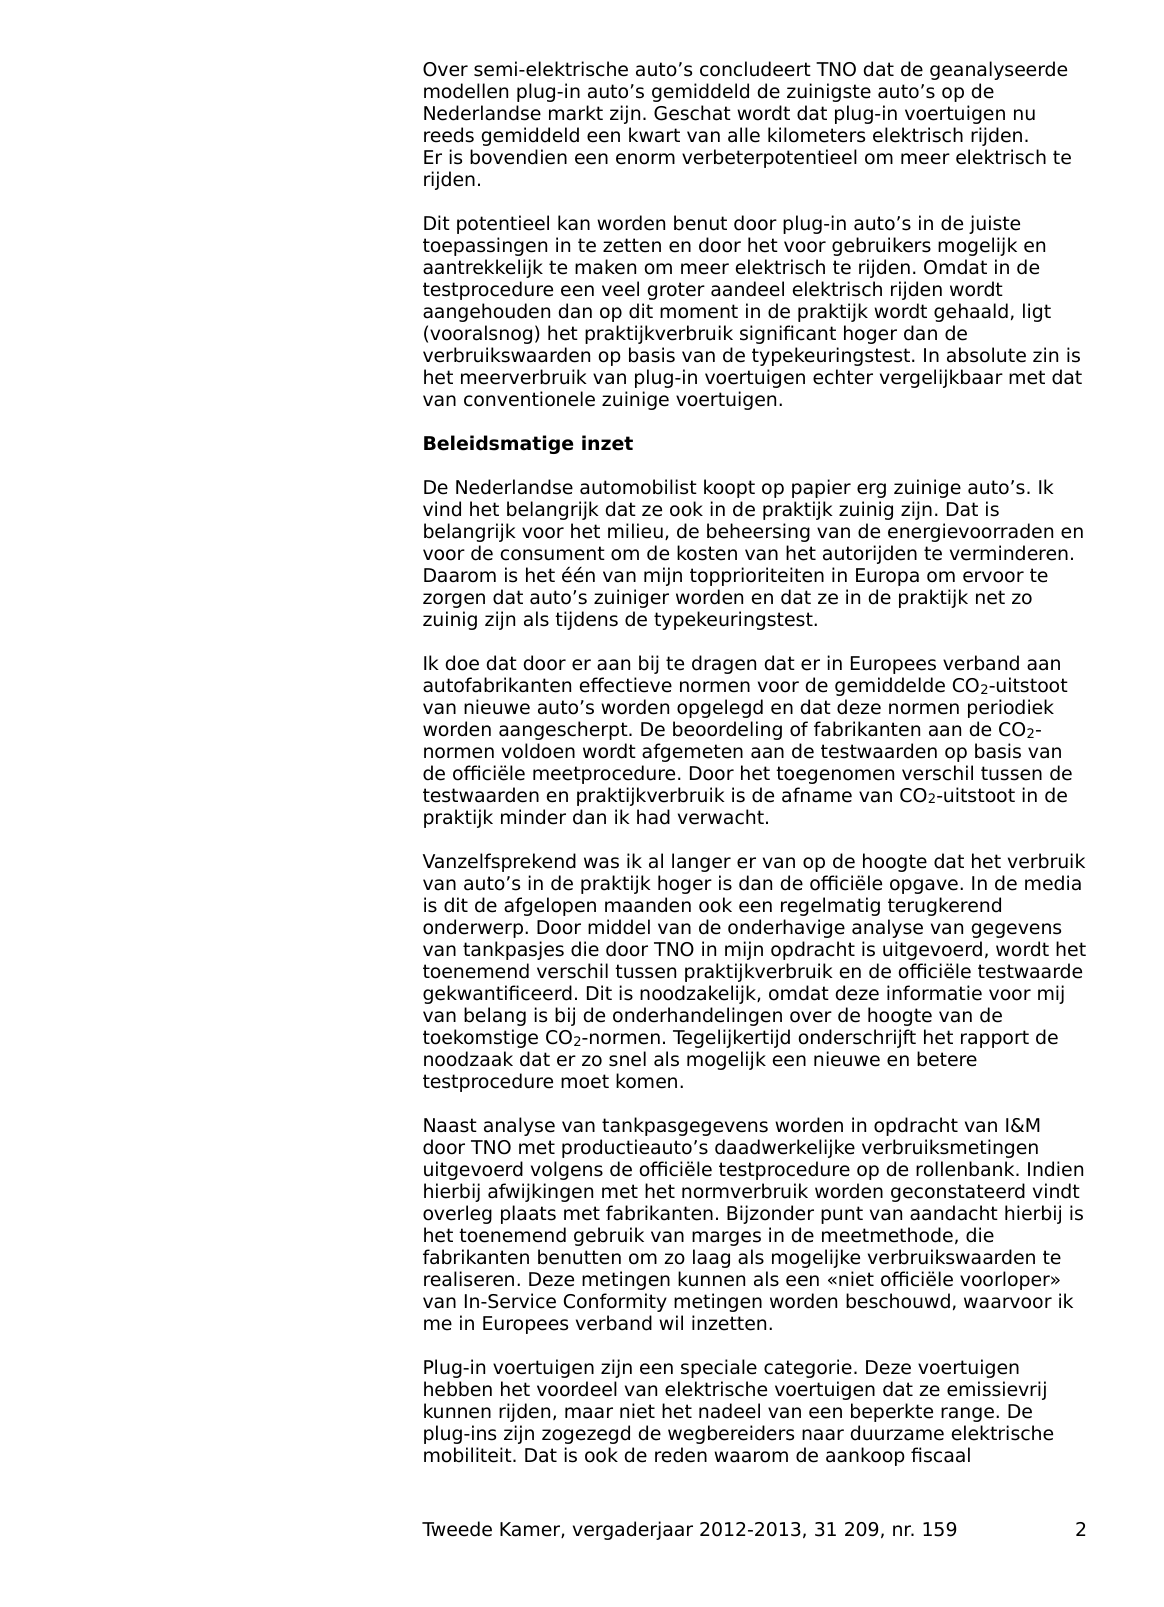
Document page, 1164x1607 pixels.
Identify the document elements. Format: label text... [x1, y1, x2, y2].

text Vanzelfsprekend was ik al langer er van op de hoogte dat het verbruik van auto’s in de praktijk hoger is dan de officiële opgave. In de media is dit de afgelopen maanden ook een regelmatig terugkerend onderwerp. Door middel van de onderhavige analyse van gegevens van tankpasjes die door TNO in mijn opdracht is uitgevoerd, wordt het toenemend verschil tussen praktijkverbruik en de officiële testwaarde gekwantificeerd. Dit is noodzakelijk, omdat deze informatie voor mij van belang is bij de onderhandelingen over de hoogte van de toekomstige CO2-normen. Tegelijkertijd onderschrijft het rapport de noodzaak dat er zo snel als mogelijk een nieuwe en betere testprocedure moet komen. [422, 851, 1087, 1093]
subtitle Beleidsmatige inzet [422, 433, 1087, 455]
text Naast analyse van tankpasgegevens worden in opdracht van I&M door TNO met productieauto’s daadwerkelijke verbruiksmetingen uitgevoerd volgens de officiële testprocedure op de rollenbank. Indien hierbij afwijkingen met het normverbruik worden geconstateerd vindt overleg plaats met fabrikanten. Bijzonder punt van aandacht hierbij is het toenemend gebruik van marges in de meetmethode, die fabrikanten benutten om zo laag als mogelijke verbruikswaarden te realiseren. Deze metingen kunnen als een «niet officiële voorloper» van In-Service Conformity metingen worden beschouwd, waarvoor ik me in Europees verband wil inzetten. [422, 1115, 1087, 1335]
text Over semi-elektrische auto’s concludeert TNO dat de geanalyseerde modellen plug-in auto’s gemiddeld de zuinigste auto’s op de Nederlandse markt zijn. Geschat wordt dat plug-in voertuigen nu reeds gemiddeld een kwart van alle kilometers elektrisch rijden. [422, 59, 1087, 147]
text Ik doe dat door er aan bij te dragen dat er in Europees verband aan autofabrikanten effectieve normen voor de gemiddelde CO2-uitstoot van nieuwe auto’s worden opgelegd en dat deze normen periodiek worden aangescherpt. De beoordeling of fabrikanten aan de CO2-normen voldoen wordt afgemeten aan de testwaarden op basis van de officiële meetprocedure. Door het toegenomen verschil tussen de testwaarden en praktijkverbruik is de afname van CO2-uitstoot in de praktijk minder dan ik had verwacht. [422, 653, 1087, 829]
text Plug-in voertuigen zijn een speciale categorie. Deze voertuigen hebben het voordeel van elektrische voertuigen dat ze emissievrij kunnen rijden, maar niet het nadeel van een beperkte range. De plug-ins zijn zogezegd de wegbereiders naar duurzame elektrische mobiliteit. Dat is ook de reden waarom de aankoop fiscaal [422, 1357, 1087, 1467]
text De Nederlandse automobilist koopt op papier erg zuinige auto’s. Ik vind het belangrijk dat ze ook in de praktijk zuinig zijn. Dat is belangrijk voor het milieu, de beheersing van de energievoorraden en voor de consument om de kosten van het autorijden te verminderen. Daarom is het één van mijn topprioriteiten in Europa om ervoor te zorgen dat auto’s zuiniger worden en dat ze in de praktijk net zo zuinig zijn als tijdens de typekeuringstest. [422, 477, 1087, 631]
text Er is bovendien een enorm verbeterpotentieel om meer elektrisch te rijden. [422, 147, 1087, 191]
text Dit potentieel kan worden benut door plug-in auto’s in de juiste toepassingen in te zetten en door het voor gebruikers mogelijk en aantrekkelijk te maken om meer elektrisch te rijden. Omdat in de testprocedure een veel groter aandeel elektrisch rijden wordt aangehouden dan op dit moment in de praktijk wordt gehaald, ligt (vooralsnog) het praktijkverbruik significant hoger dan de verbruikswaarden op basis van de typekeuringstest. In absolute zin is het meerverbruik van plug-in voertuigen echter vergelijkbaar met dat van conventionele zuinige voertuigen. [422, 213, 1087, 411]
